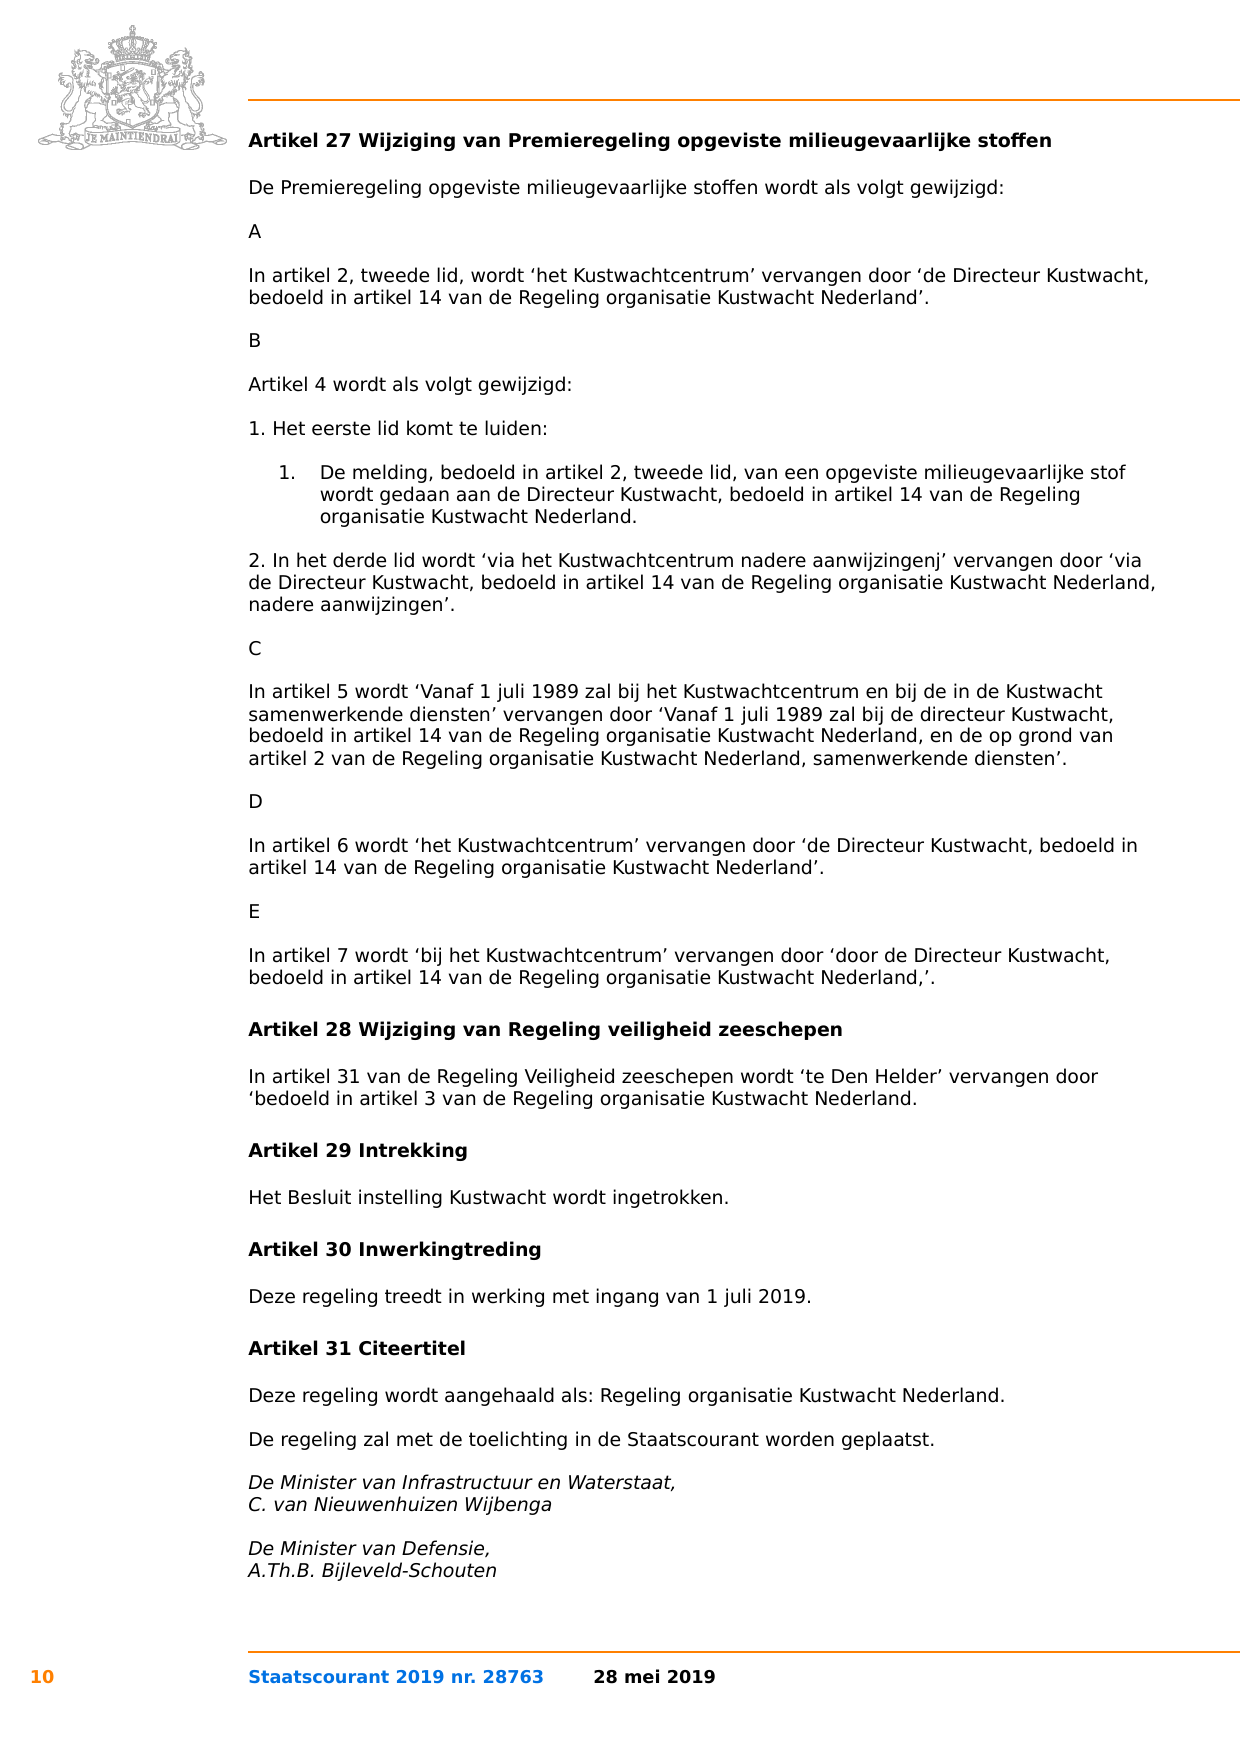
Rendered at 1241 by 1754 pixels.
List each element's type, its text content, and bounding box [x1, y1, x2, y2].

subtitle Artikel 31 Citeertitel [248, 1338, 1163, 1359]
subtitle Artikel 27 Wijziging van Premieregeling opgeviste milieugevaarlijke stoffen [248, 130, 1163, 152]
text 1. De melding, bedoeld in artikel 2, tweede lid, van een opgeviste milieugevaarlijke stof wordt gedaan aan de Directeur Kustwacht, bedoeld in artikel 14 van de Regeling organisatie Kustwacht Nederland. [278, 462, 1163, 528]
subtitle Artikel 28 Wijziging van Regeling veiligheid zeeschepen [248, 1019, 1163, 1041]
text B [248, 330, 1163, 352]
text De regeling zal met de toelichting in de Staatscourant worden geplaatst. [248, 1428, 1163, 1450]
text Het Besluit instelling Kustwacht wordt ingetrokken. [248, 1187, 1163, 1209]
text In artikel 6 wordt ‘het Kustwachtcentrum’ vervangen door ‘de Directeur Kustwacht, bedoeld in artikel 14 van de Regeling organisatie Kustwacht Nederland’. [248, 835, 1163, 879]
text In artikel 5 wordt ‘Vanaf 1 juli 1989 zal bij het Kustwachtcentrum en bij de in de Kustwacht samenwerkende diensten’ vervangen door ‘Vanaf 1 juli 1989 zal bij de directeur Kustwacht, bedoeld in artikel 14 van de Regeling organisatie Kustwacht Nederland, en de op grond van artikel 2 van de Regeling organisatie Kustwacht Nederland, samenwerkende diensten’. [248, 681, 1163, 769]
text In artikel 31 van de Regeling Veiligheid zeeschepen wordt ‘te Den Helder’ vervangen door ‘bedoeld in artikel 3 van de Regeling organisatie Kustwacht Nederland. [248, 1066, 1163, 1110]
text 1. Het eerste lid komt te luiden: [248, 418, 1163, 440]
text E [248, 901, 1163, 923]
text Deze regeling wordt aangehaald als: Regeling organisatie Kustwacht Nederland. [248, 1384, 1163, 1407]
text De Premieregeling opgeviste milieugevaarlijke stoffen wordt als volgt gewijzigd: [248, 177, 1163, 199]
subtitle Artikel 29 Intrekking [248, 1140, 1163, 1162]
text 2. In het derde lid wordt ‘via het Kustwachtcentrum nadere aanwijzingenj’ vervangen door ‘via de Directeur Kustwacht, bedoeld in artikel 14 van de Regeling organisatie Kustwacht Nederland, nadere aanwijzingen’. [248, 550, 1163, 616]
text C [248, 638, 1163, 659]
text Deze regeling treedt in werking met ingang van 1 juli 2019. [248, 1286, 1163, 1308]
subtitle Artikel 30 Inwerkingtreding [248, 1239, 1163, 1261]
text Artikel 4 wordt als volgt gewijzigd: [248, 374, 1163, 396]
text In artikel 7 wordt ‘bij het Kustwachtcentrum’ vervangen door ‘door de Directeur Kustwacht, bedoeld in artikel 14 van de Regeling organisatie Kustwacht Nederland,’. [248, 945, 1163, 989]
text De Minister van Infrastructuur en Waterstaat, C. van Nieuwenhuizen Wijbenga [248, 1472, 1163, 1516]
text A [248, 221, 1163, 243]
text De Minister van Defensie, A.Th.B. Bijleveld-Schouten [248, 1538, 1163, 1582]
text In artikel 2, tweede lid, wordt ‘het Kustwachtcentrum’ vervangen door ‘de Directeur Kustwacht, bedoeld in artikel 14 van de Regeling organisatie Kustwacht Nederland’. [248, 264, 1163, 308]
picture [38, 25, 227, 150]
text D [248, 791, 1163, 813]
